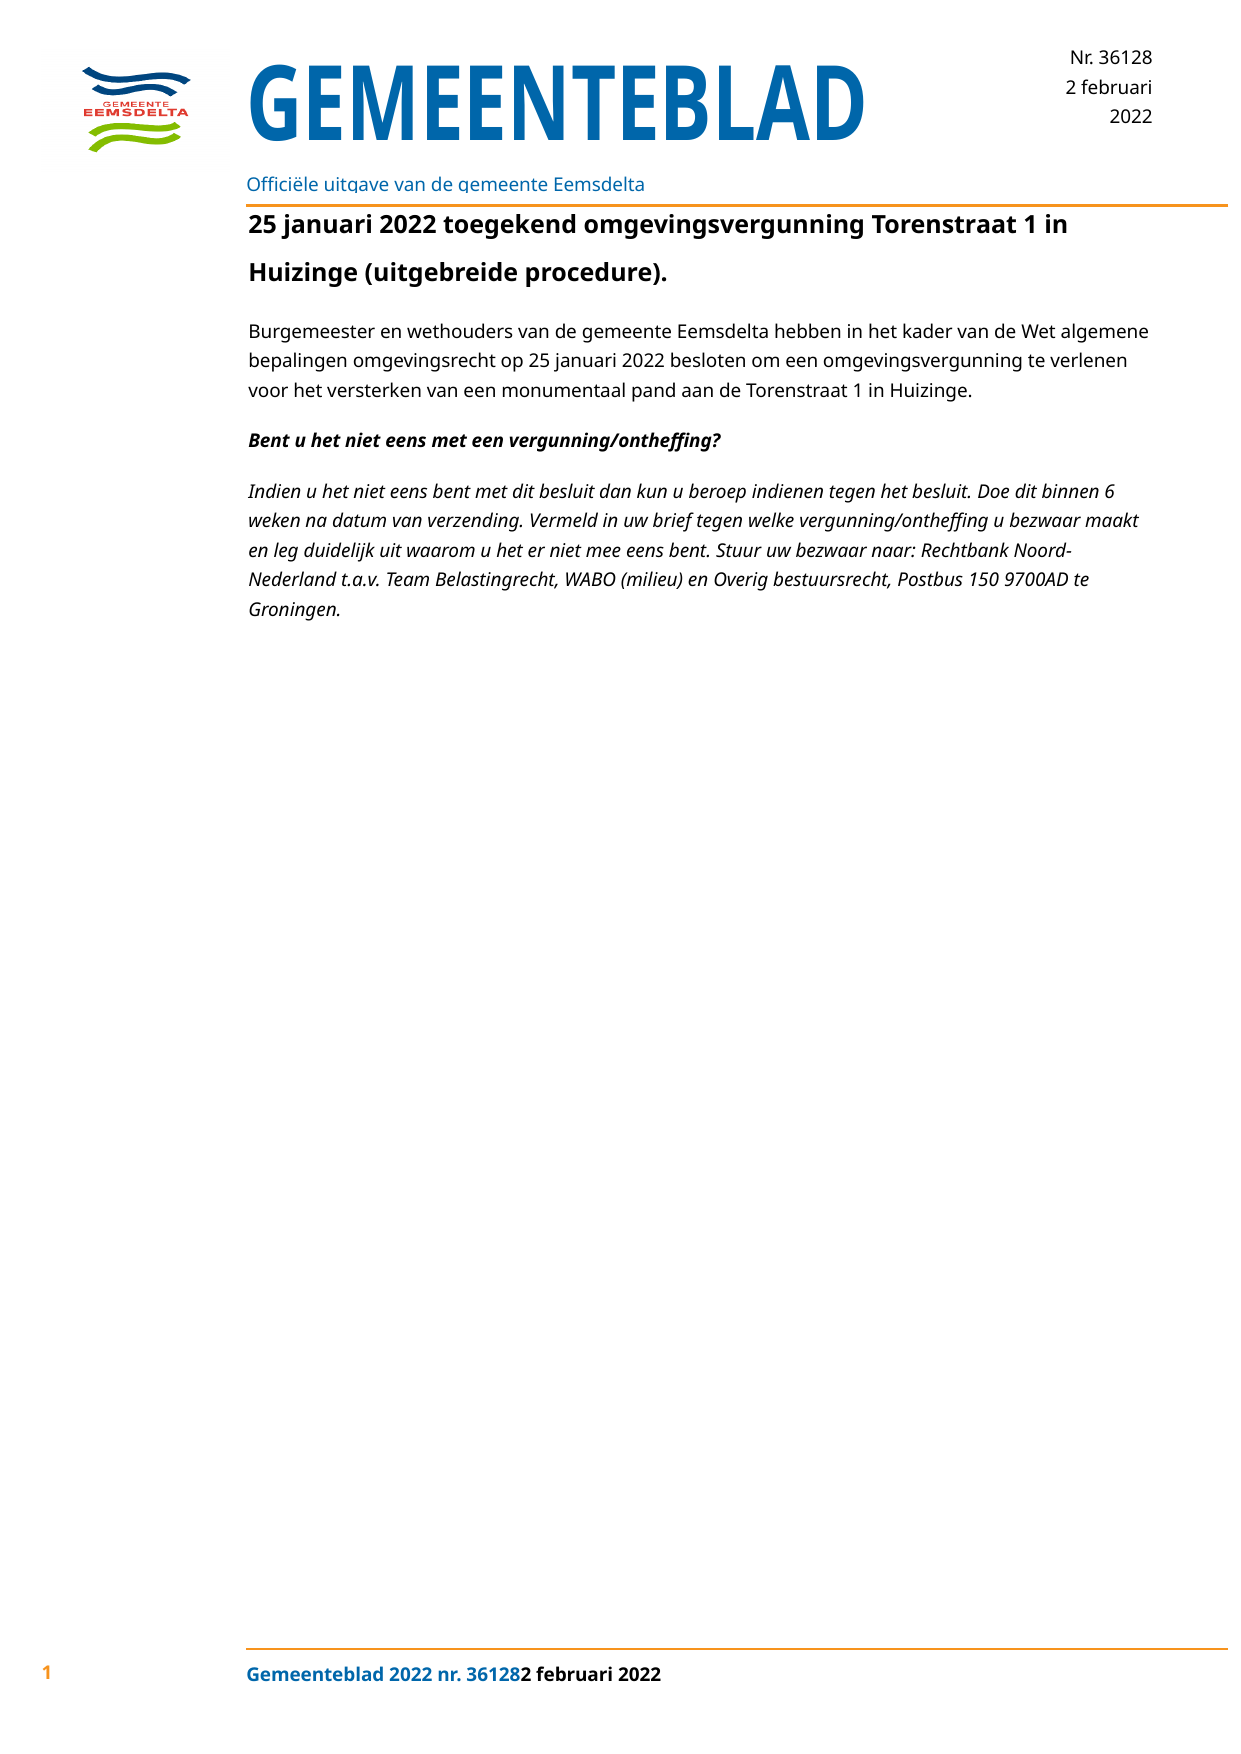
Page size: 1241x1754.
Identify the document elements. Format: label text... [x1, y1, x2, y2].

text Burgemeester en wethouders van de gemeente Eemsdelta hebben in het kader van de Wet algemene bepalingen omgevingsrecht op 25 januari 2022 besloten om een omgevingsvergunning te verlenen voor het versterken van een monumentaal pand aan de Torenstraat 1 in Huizinge. [248, 318, 1152, 403]
text 25 januari 2022 toegekend omgevingsvergunning Torenstraat 1 in Huizinge (uitgebreide procedure). [248, 207, 1152, 288]
text Indien u het niet eens bent met dit besluit dan kun u beroep indienen tegen het besluit. Doe dit binnen 6 weken na datum van verzending. Vermeld in uw brief tegen welke vergunning/ontheffing u bezwaar maakt en leg duidelijk uit waarom u het er niet mee eens bent. Stuur uw bezwaar naar: Rechtbank Noord-Nederland t.a.v. Team Belastingrecht, WABO (milieu) en Overig bestuursrecht, Postbus 150 9700AD te Groningen. [248, 478, 1152, 622]
text Bent u het niet eens met een vergunning/ontheffing? [248, 427, 1152, 453]
picture [41, 47, 231, 172]
